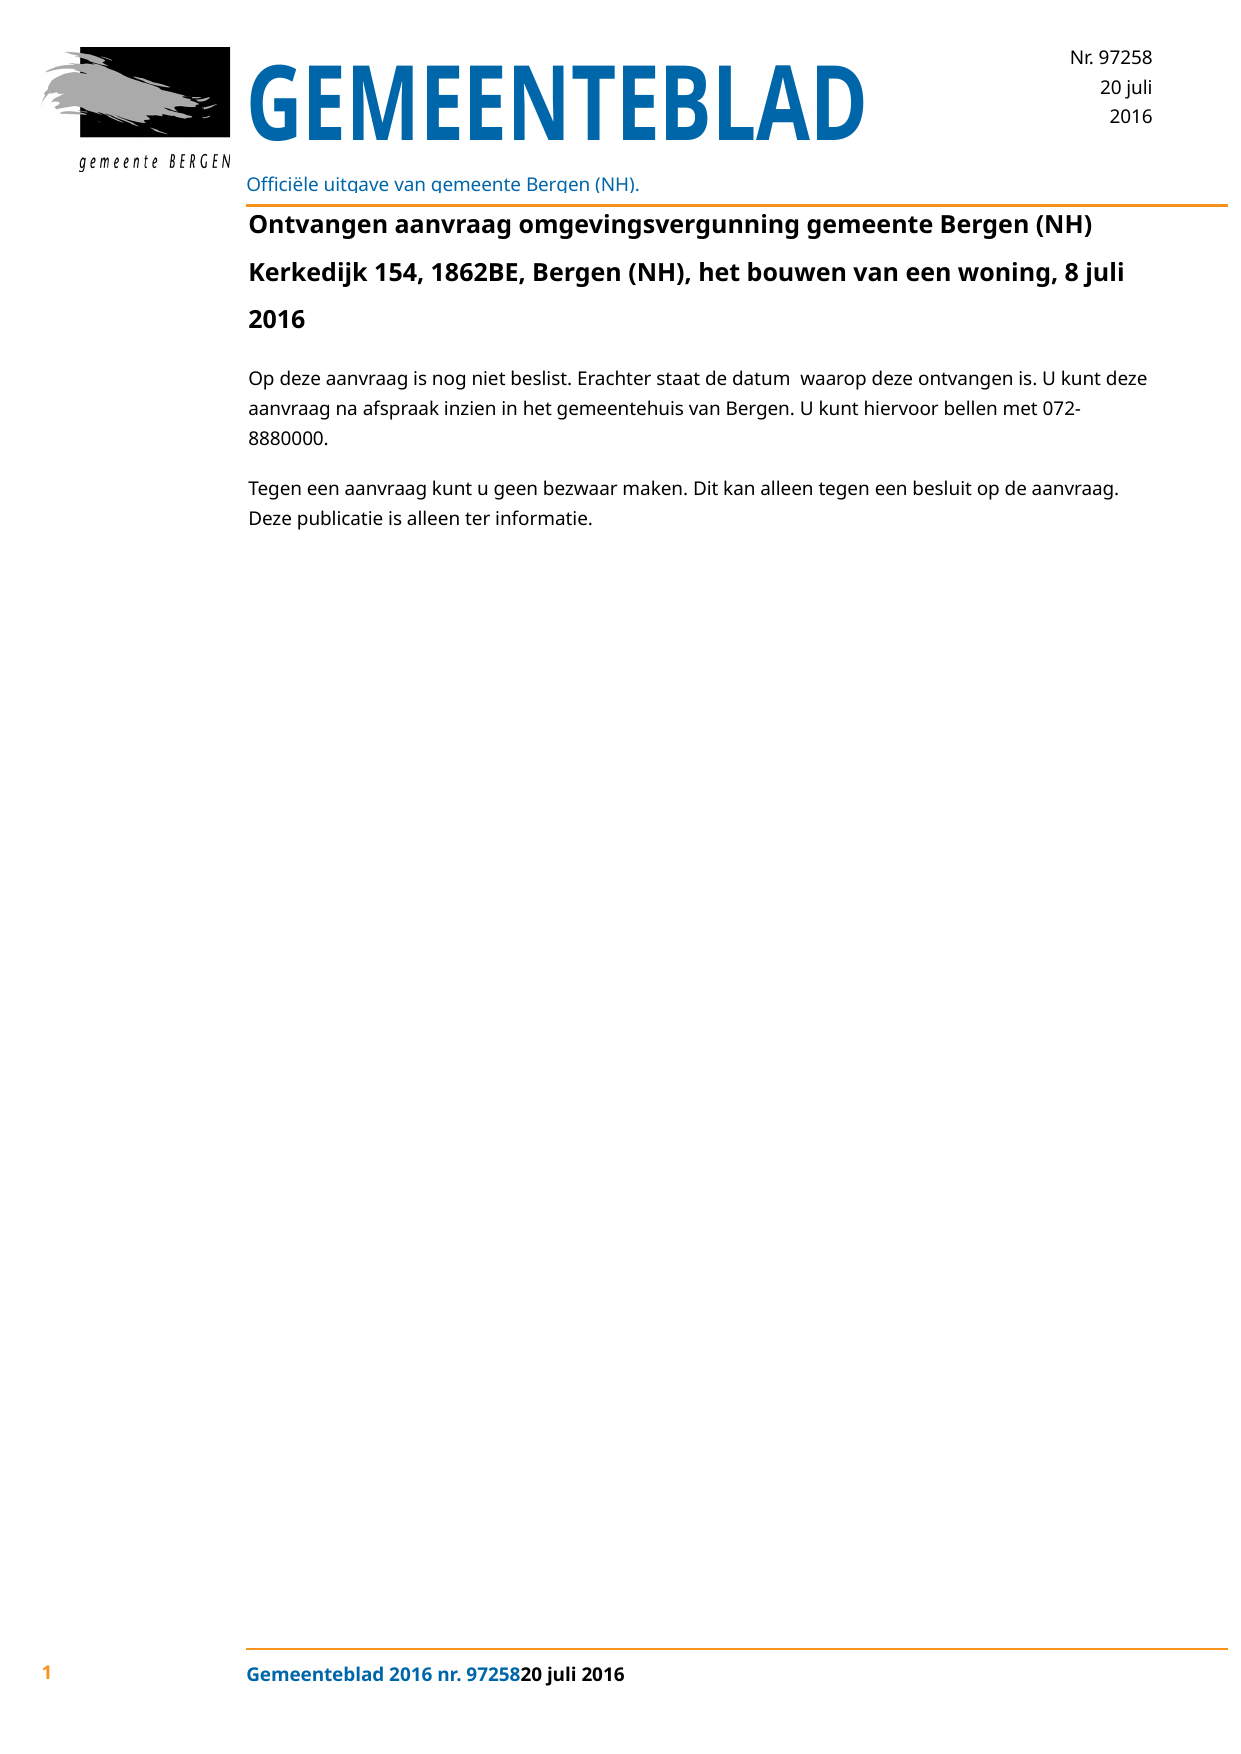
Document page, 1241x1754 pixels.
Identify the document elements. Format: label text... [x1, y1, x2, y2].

text Ontvangen aanvraag omgevingsvergunning gemeente Bergen (NH) Kerkedijk 154, 1862BE, Bergen (NH), het bouwen van een woning, 8 juli 2016 [248, 207, 1152, 336]
picture [41, 47, 231, 172]
text Tegen een aanvraag kunt u geen bezwaar maken. Dit kan alleen tegen een besluit op de aanvraag. Deze publicatie is alleen ter informatie. [248, 475, 1152, 530]
text Op deze aanvraag is nog niet beslist. Erachter staat de datum waarop deze ontvangen is. U kunt deze aanvraag na afspraak inzien in het gemeentehuis van Bergen. U kunt hiervoor bellen met 072-8880000. [248, 366, 1152, 450]
